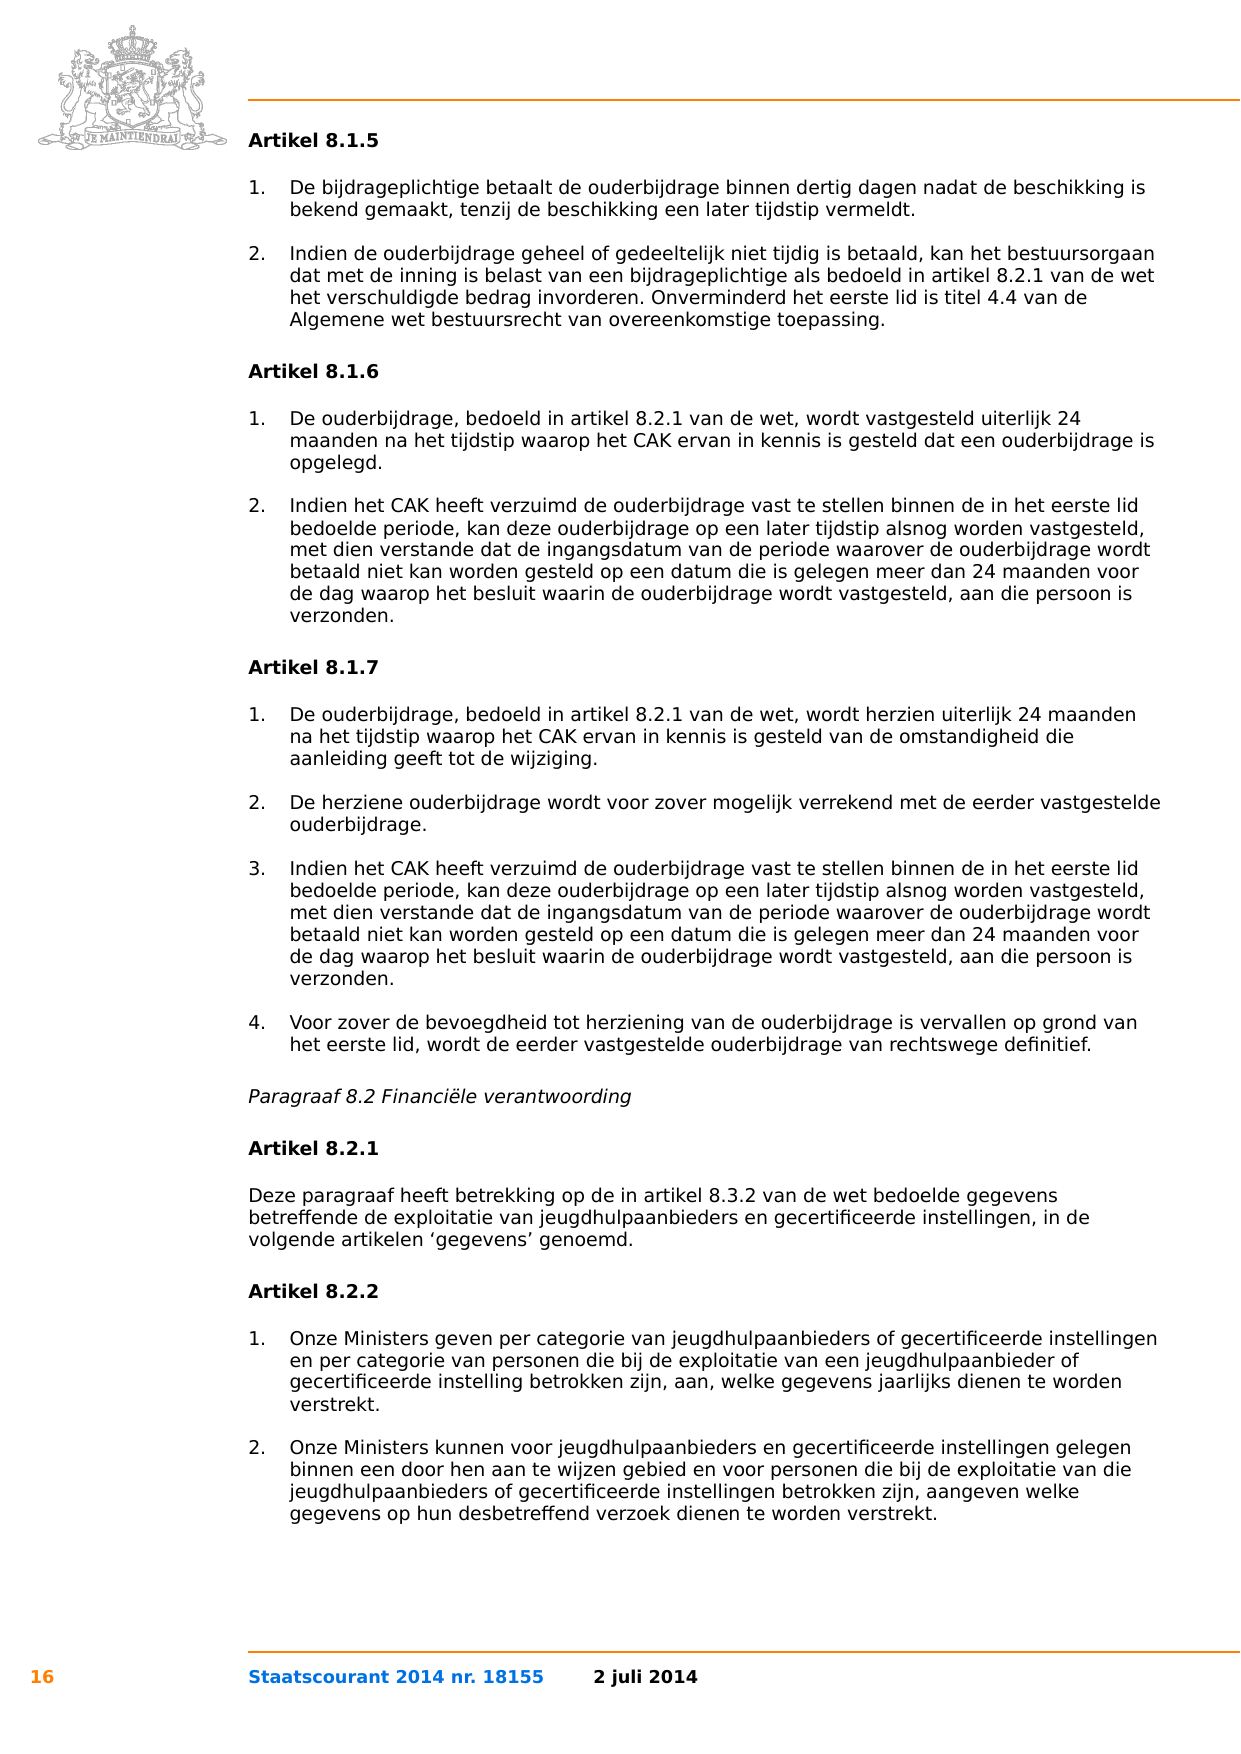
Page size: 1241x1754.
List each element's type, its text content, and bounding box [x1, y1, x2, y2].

text 1. De ouderbijdrage, bedoeld in artikel 8.2.1 van de wet, wordt herzien uiterlijk 24 maanden na het tijdstip waarop het CAK ervan in kennis is gesteld van de omstandigheid die aanleiding geeft tot de wijziging. [248, 704, 1163, 770]
text 1. De bijdrageplichtige betaalt de ouderbijdrage binnen dertig dagen nadat de beschikking is bekend gemaakt, tenzij de beschikking een later tijdstip vermeldt. [248, 177, 1163, 221]
text 4. Voor zover de bevoegdheid tot herziening van de ouderbijdrage is vervallen op grond van het eerste lid, wordt de eerder vastgestelde ouderbijdrage van rechtswege definitief. [248, 1012, 1163, 1056]
text 3. Indien het CAK heeft verzuimd de ouderbijdrage vast te stellen binnen de in het eerste lid bedoelde periode, kan deze ouderbijdrage op een later tijdstip alsnog worden vastgesteld, met dien verstande dat de ingangsdatum van de periode waarover de ouderbijdrage wordt betaald niet kan worden gesteld op een datum die is gelegen meer dan 24 maanden voor de dag waarop het besluit waarin de ouderbijdrage wordt vastgesteld, aan die persoon is verzonden. [248, 858, 1163, 990]
text 2. Indien het CAK heeft verzuimd de ouderbijdrage vast te stellen binnen de in het eerste lid bedoelde periode, kan deze ouderbijdrage op een later tijdstip alsnog worden vastgesteld, met dien verstande dat de ingangsdatum van de periode waarover de ouderbijdrage wordt betaald niet kan worden gesteld op een datum die is gelegen meer dan 24 maanden voor de dag waarop het besluit waarin de ouderbijdrage wordt vastgesteld, aan die persoon is verzonden. [248, 495, 1163, 627]
text Deze paragraaf heeft betrekking op de in artikel 8.3.2 van de wet bedoelde gegevens betreffende de exploitatie van jeugdhulpaanbieders en gecertificeerde instellingen, in de volgende artikelen ‘gegevens’ genoemd. [248, 1184, 1163, 1251]
text 2. Indien de ouderbijdrage geheel of gedeeltelijk niet tijdig is betaald, kan het bestuursorgaan dat met de inning is belast van een bijdrageplichtige als bedoeld in artikel 8.2.1 van de wet het verschuldigde bedrag invorderen. Onverminderd het eerste lid is titel 4.4 van de Algemene wet bestuursrecht van overeenkomstige toepassing. [248, 243, 1163, 331]
subtitle Artikel 8.1.7 [248, 657, 1163, 679]
text 1. Onze Ministers geven per categorie van jeugdhulpaanbieders of gecertificeerde instellingen en per categorie van personen die bij de exploitatie van een jeugdhulpaanbieder of gecertificeerde instelling betrokken zijn, aan, welke gegevens jaarlijks dienen te worden verstrekt. [248, 1327, 1163, 1415]
subtitle Artikel 8.2.2 [248, 1281, 1163, 1302]
text 2. Onze Ministers kunnen voor jeugdhulpaanbieders en gecertificeerde instellingen gelegen binnen een door hen aan te wijzen gebied en voor personen die bij de exploitatie van die jeugdhulpaanbieders of gecertificeerde instellingen betrokken zijn, aangeven welke gegevens op hun desbetreffend verzoek dienen te worden verstrekt. [248, 1437, 1163, 1525]
subtitle Artikel 8.1.5 [248, 130, 1163, 152]
text 2. De herziene ouderbijdrage wordt voor zover mogelijk verrekend met de eerder vastgestelde ouderbijdrage. [248, 792, 1163, 836]
picture [38, 25, 227, 150]
subtitle Paragraaf 8.2 Financiële verantwoording [248, 1086, 1163, 1108]
subtitle Artikel 8.1.6 [248, 361, 1163, 383]
subtitle Artikel 8.2.1 [248, 1138, 1163, 1159]
text 1. De ouderbijdrage, bedoeld in artikel 8.2.1 van de wet, wordt vastgesteld uiterlijk 24 maanden na het tijdstip waarop het CAK ervan in kennis is gesteld dat een ouderbijdrage is opgelegd. [248, 408, 1163, 473]
